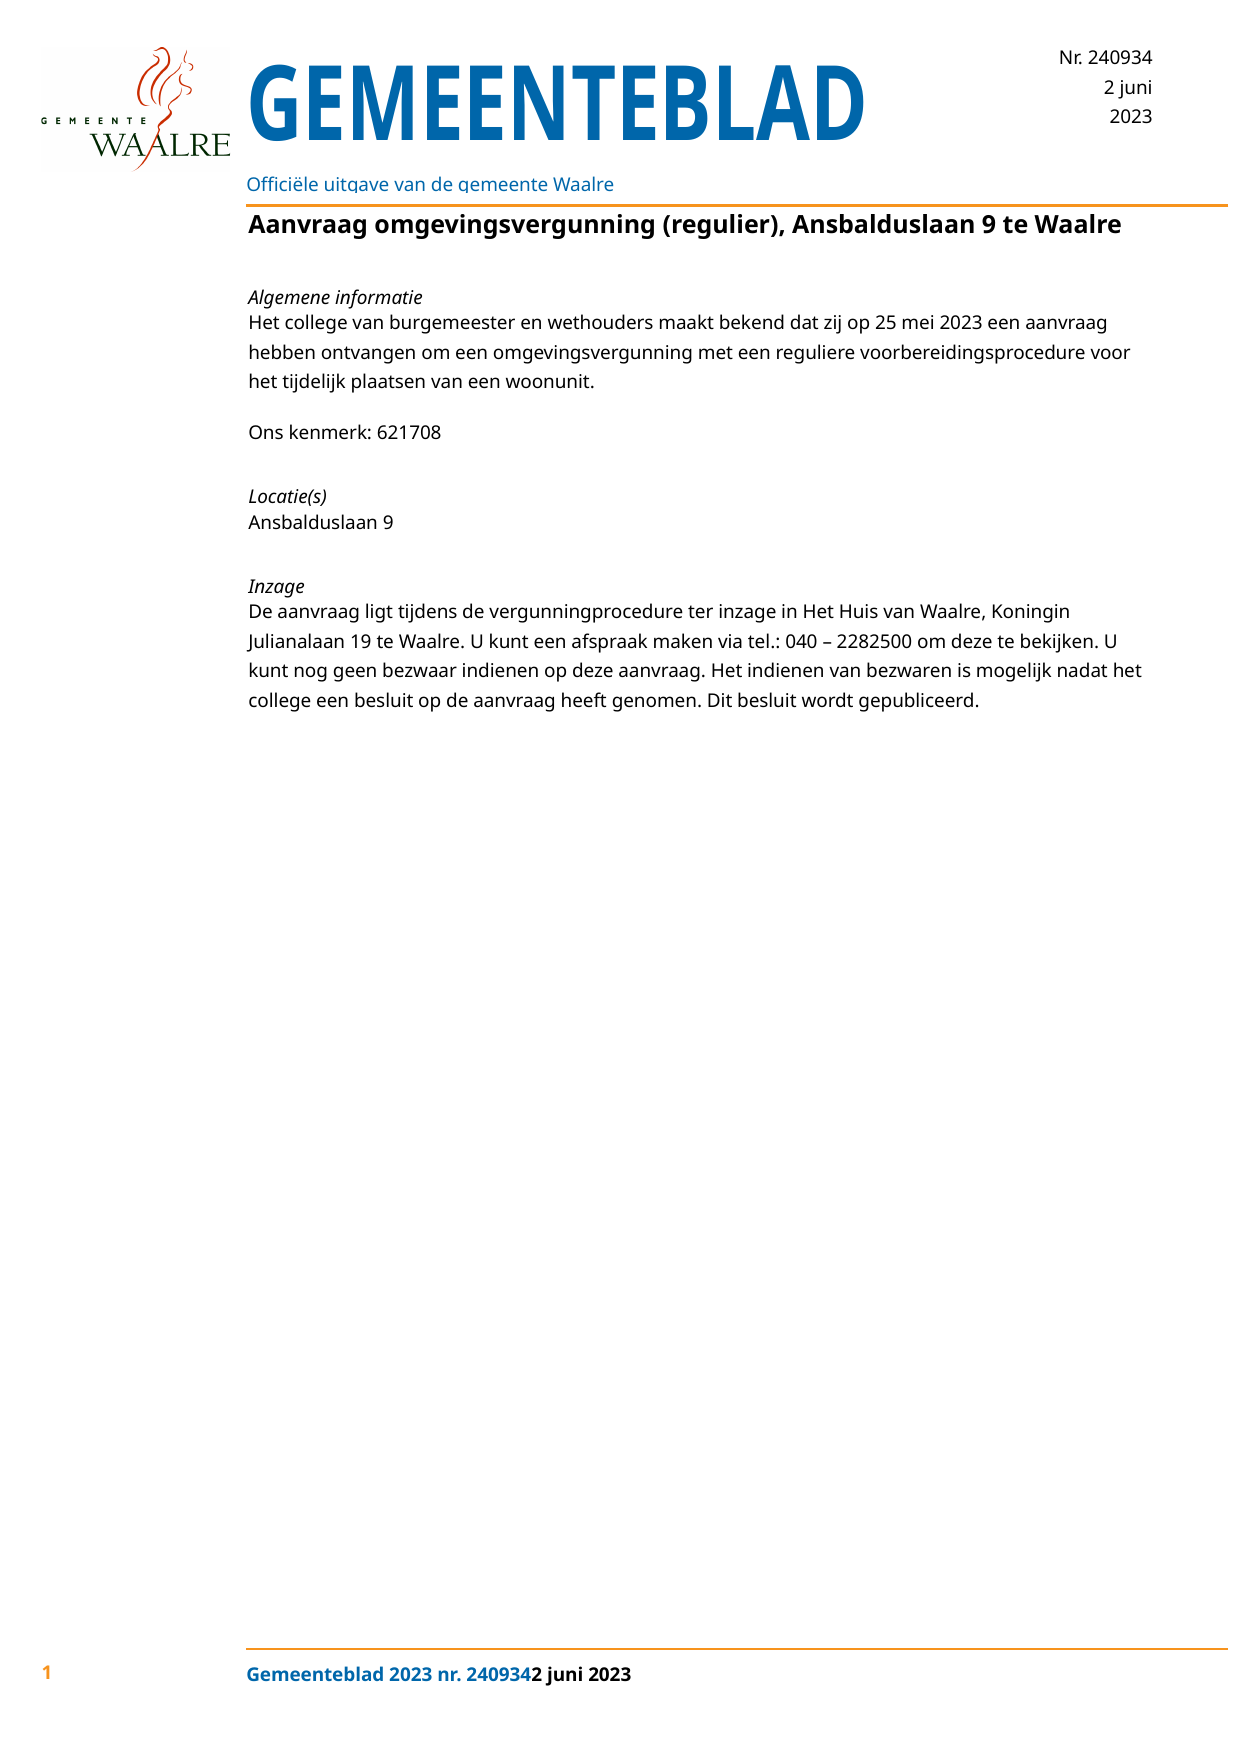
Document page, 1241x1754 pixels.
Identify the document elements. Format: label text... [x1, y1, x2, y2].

text Ansbalduslaan 9 [248, 509, 1152, 534]
text Aanvraag omgevingsvergunning (regulier), Ansbalduslaan 9 te Waalre [248, 207, 1152, 241]
text Inzage [248, 573, 1152, 598]
text Het college van burgemeester en wethouders maakt bekend dat zij op 25 mei 2023 een aanvraag hebben ontvangen om een omgevingsvergunning met een reguliere voorbereidingsprocedure voor het tijdelijk plaatsen van een woonunit. [248, 309, 1152, 394]
text Algemene informatie [248, 284, 1152, 309]
text Ons kenmerk: 621708 [248, 419, 1152, 445]
text Locatie(s) [248, 483, 1152, 509]
picture [41, 47, 231, 172]
text De aanvraag ligt tijdens de vergunningprocedure ter inzage in Het Huis van Waalre, Koningin Julianalaan 19 te Waalre. U kunt een afspraak maken via tel.: 040 – 2282500 om deze te bekijken. U kunt nog geen bezwaar indienen op deze aanvraag. Het indienen van bezwaren is mogelijk nadat het college een besluit op de aanvraag heeft genomen. Dit besluit wordt gepubliceerd. [248, 598, 1152, 713]
